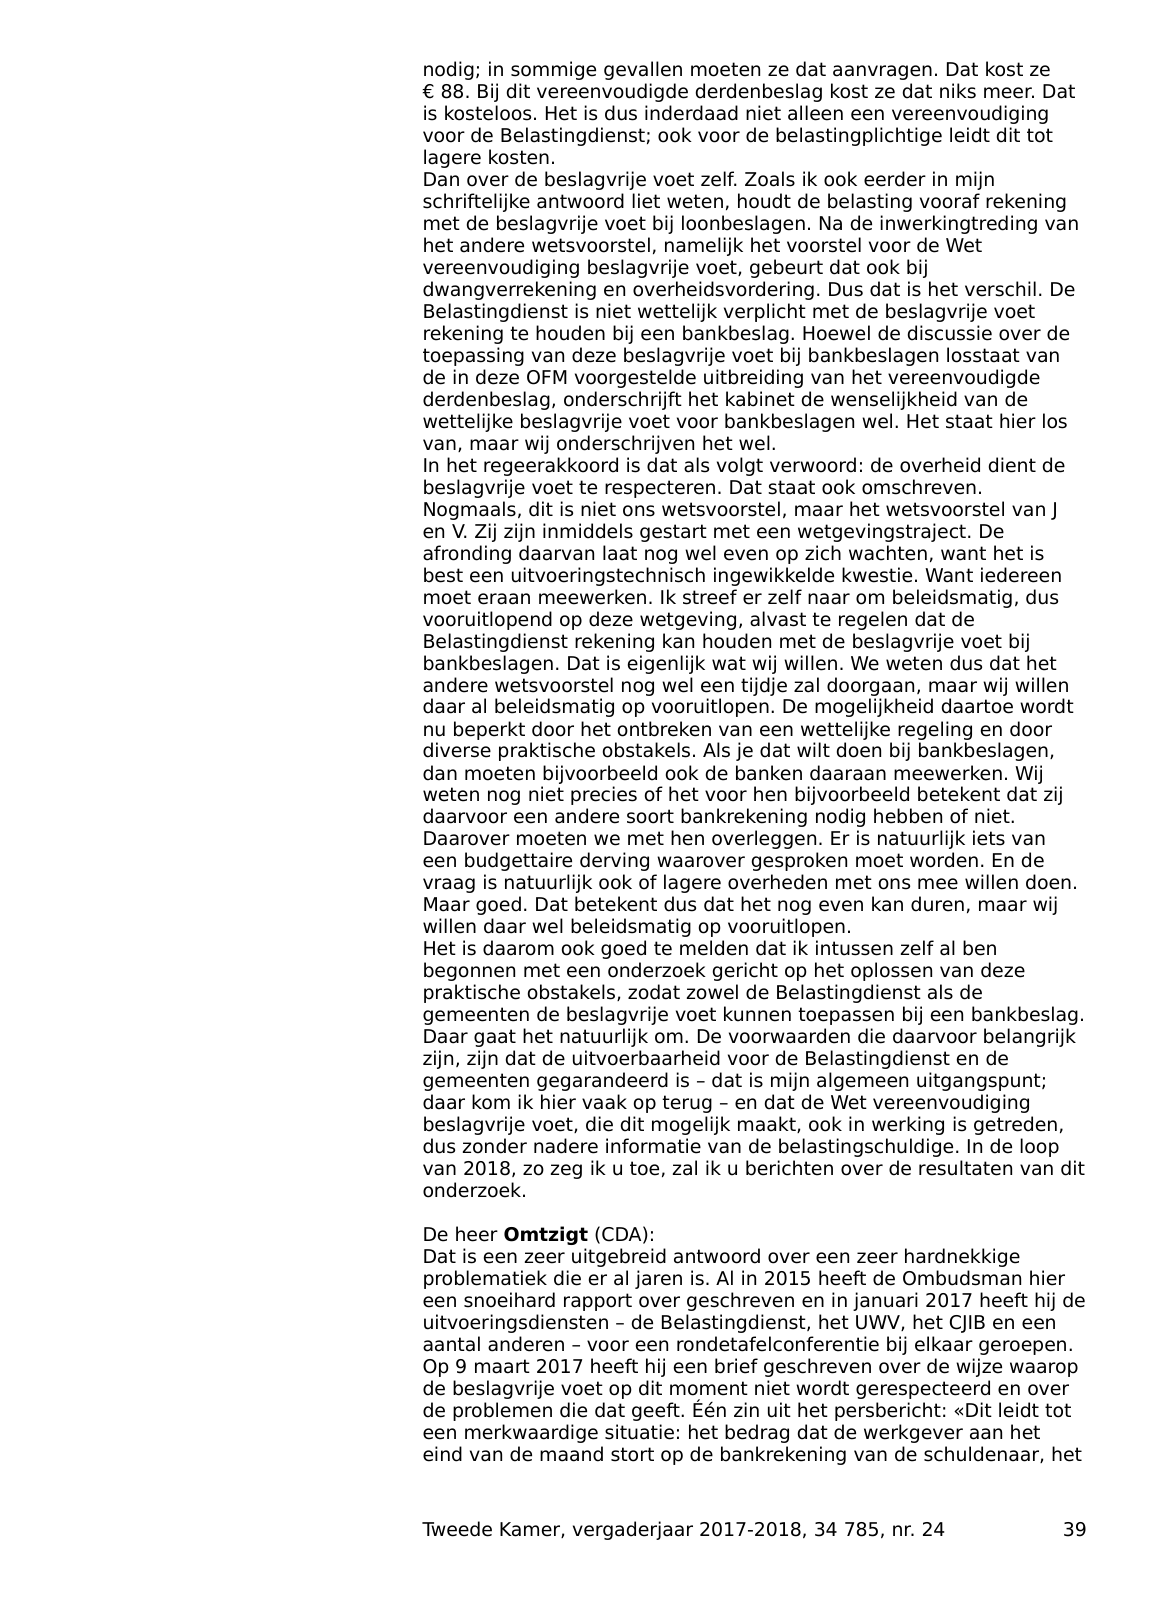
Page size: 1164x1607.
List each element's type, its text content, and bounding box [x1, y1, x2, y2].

text Het is daarom ook goed te melden dat ik intussen zelf al ben begonnen met een onderzoek gericht op het oplossen van deze praktische obstakels, zodat zowel de Belastingdienst als de gemeenten de beslagvrije voet kunnen toepassen bij een bankbeslag. Daar gaat het natuurlijk om. De voorwaarden die daarvoor belangrijk zijn, zijn dat de uitvoerbaarheid voor de Belastingdienst en de gemeenten gegarandeerd is – dat is mijn algemeen uitgangspunt; daar kom ik hier vaak op terug – en dat de Wet vereenvoudiging beslagvrije voet, die dit mogelijk maakt, ook in werking is getreden, dus zonder nadere informatie van de belastingschuldige. In de loop van 2018, zo zeg ik u toe, zal ik u berichten over de resultaten van dit onderzoek. [422, 938, 1087, 1202]
text De heer Omtzigt (CDA): [422, 1224, 1087, 1246]
text In het regeerakkoord is dat als volgt verwoord: de overheid dient de beslagvrije voet te respecteren. Dat staat ook omschreven. Nogmaals, dit is niet ons wetsvoorstel, maar het wetsvoorstel van J en V. Zij zijn inmiddels gestart met een wetgevingstraject. De afronding daarvan laat nog wel even op zich wachten, want het is best een uitvoeringstechnisch ingewikkelde kwestie. Want iedereen moet eraan meewerken. Ik streef er zelf naar om beleidsmatig, dus vooruitlopend op deze wetgeving, alvast te regelen dat de Belastingdienst rekening kan houden met de beslagvrije voet bij bankbeslagen. Dat is eigenlijk wat wij willen. We weten dus dat het andere wetsvoorstel nog wel een tijdje zal doorgaan, maar wij willen daar al beleidsmatig op vooruitlopen. De mogelijkheid daartoe wordt nu beperkt door het ontbreken van een wettelijke regeling en door diverse praktische obstakels. Als je dat wilt doen bij bankbeslagen, dan moeten bijvoorbeeld ook de banken daaraan meewerken. Wij weten nog niet precies of het voor hen bijvoorbeeld betekent dat zij daarvoor een andere soort bankrekening nodig hebben of niet. Daarover moeten we met hen overleggen. Er is natuurlijk iets van een budgettaire derving waarover gesproken moet worden. En de vraag is natuurlijk ook of lagere overheden met ons mee willen doen. Maar goed. Dat betekent dus dat het nog even kan duren, maar wij willen daar wel beleidsmatig op vooruitlopen. [422, 455, 1087, 938]
text nodig; in sommige gevallen moeten ze dat aanvragen. Dat kost ze € 88. Bij dit vereenvoudigde derdenbeslag kost ze dat niks meer. Dat is kosteloos. Het is dus inderdaad niet alleen een vereenvoudiging voor de Belastingdienst; ook voor de belastingplichtige leidt dit tot lagere kosten. [422, 59, 1087, 169]
text Dan over de beslagvrije voet zelf. Zoals ik ook eerder in mijn schriftelijke antwoord liet weten, houdt de belasting vooraf rekening met de beslagvrije voet bij loonbeslagen. Na de inwerkingtreding van het andere wetsvoorstel, namelijk het voorstel voor de Wet vereenvoudiging beslagvrije voet, gebeurt dat ook bij dwangverrekening en overheidsvordering. Dus dat is het verschil. De Belastingdienst is niet wettelijk verplicht met de beslagvrije voet rekening te houden bij een bankbeslag. Hoewel de discussie over de toepassing van deze beslagvrije voet bij bankbeslagen losstaat van de in deze OFM voorgestelde uitbreiding van het vereenvoudigde derdenbeslag, onderschrijft het kabinet de wenselijkheid van de wettelijke beslagvrije voet voor bankbeslagen wel. Het staat hier los van, maar wij onderschrijven het wel. [422, 169, 1087, 455]
text Dat is een zeer uitgebreid antwoord over een zeer hardnekkige problematiek die er al jaren is. Al in 2015 heeft de Ombudsman hier een snoeihard rapport over geschreven en in januari 2017 heeft hij de uitvoeringsdiensten – de Belastingdienst, het UWV, het CJIB en een aantal anderen – voor een rondetafelconferentie bij elkaar geroepen. Op 9 maart 2017 heeft hij een brief geschreven over de wijze waarop de beslagvrije voet op dit moment niet wordt gerespecteerd en over de problemen die dat geeft. Één zin uit het persbericht: «Dit leidt tot een merkwaardige situatie: het bedrag dat de werkgever aan het eind van de maand stort op de bankrekening van de schuldenaar, het [422, 1246, 1087, 1466]
